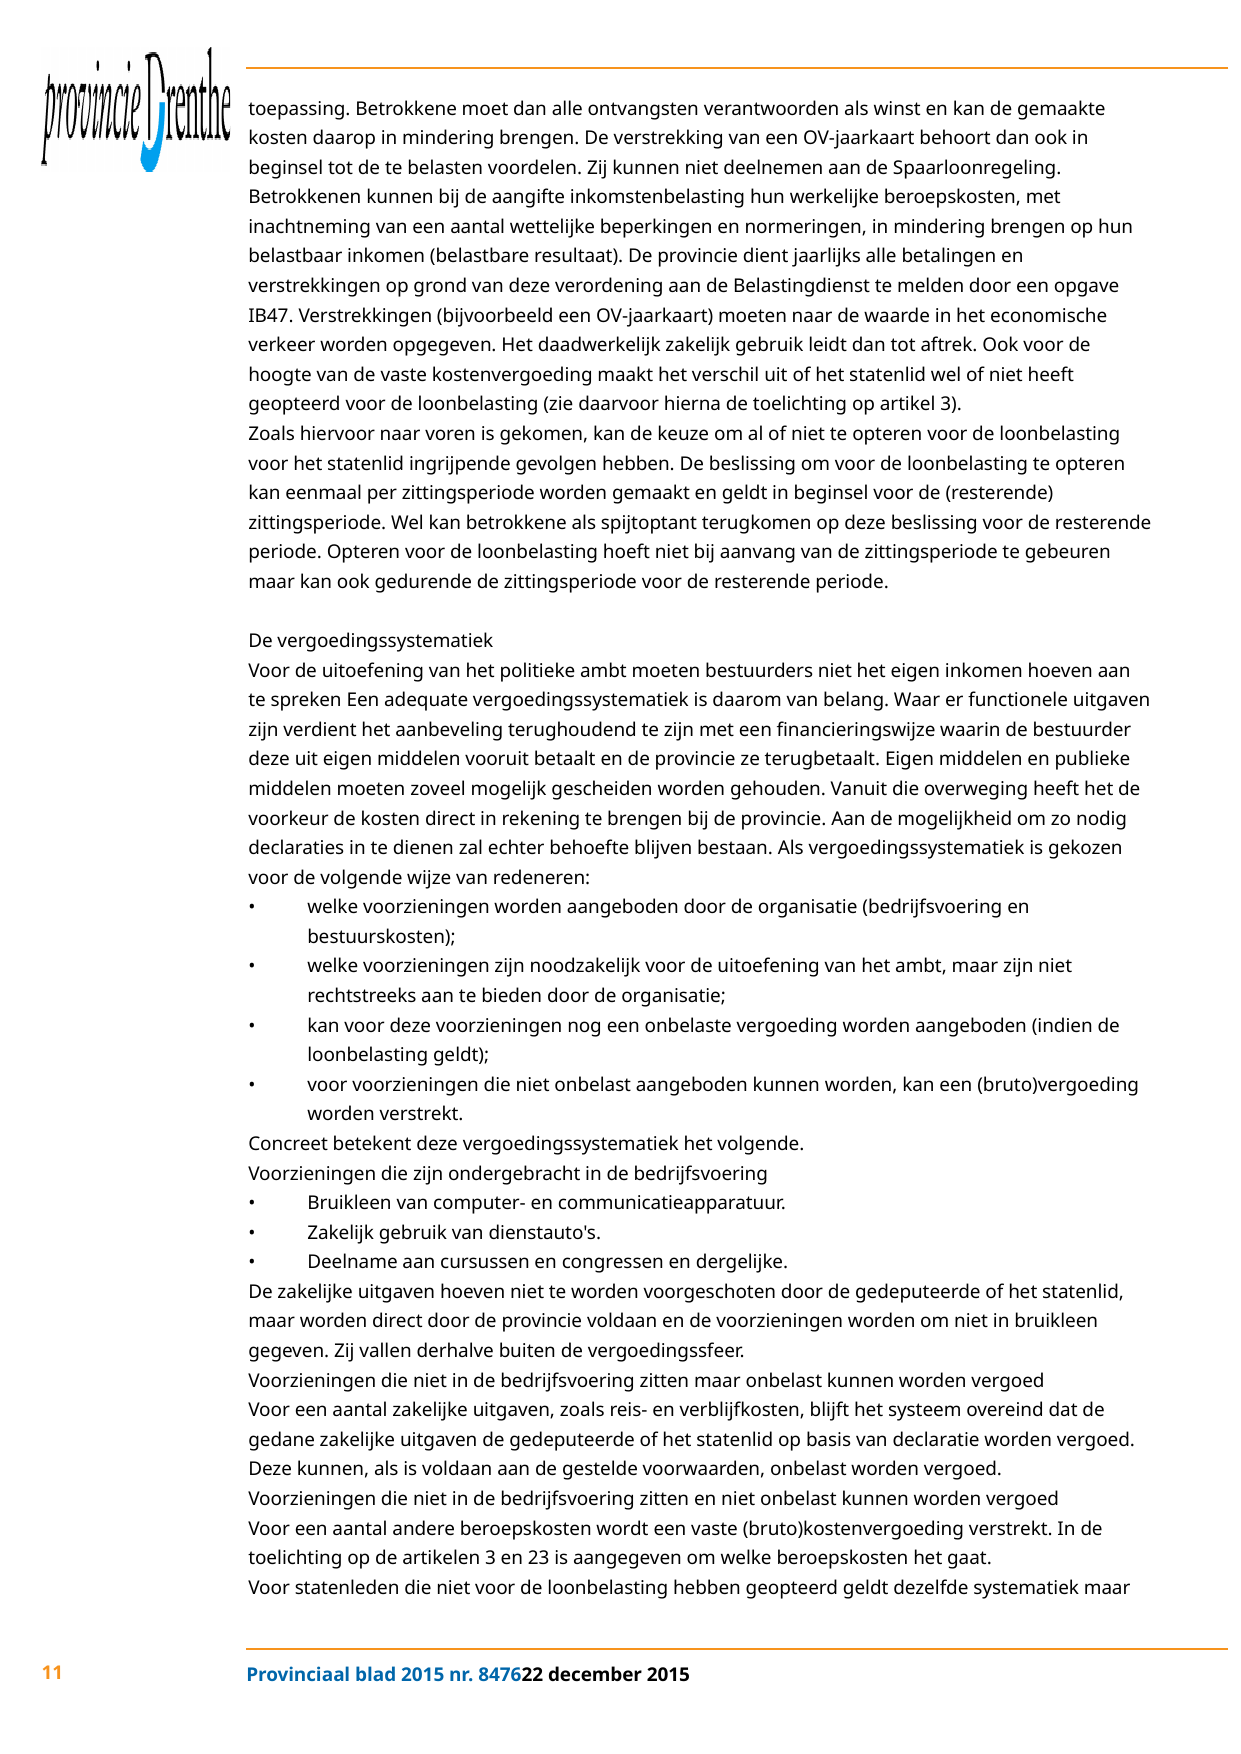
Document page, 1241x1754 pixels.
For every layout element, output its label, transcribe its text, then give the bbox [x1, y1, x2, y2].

text De vergoedingssystematiek [248, 627, 1152, 653]
list welke voorzieningen worden aangeboden door de organisatie (bedrijfsvoering en bestuurskosten); [248, 893, 1152, 949]
text Zoals hiervoor naar voren is gekomen, kan de keuze om al of niet te opteren voor de loonbelasting voor het statenlid ingrijpende gevolgen hebben. De beslissing om voor de loonbelasting te opteren kan eenmaal per zittingsperiode worden gemaakt en geldt in beginsel voor de (resterende) zittingsperiode. Wel kan betrokkene als spijtoptant terugkomen op deze beslissing voor de resterende periode. Opteren voor de loonbelasting hoeft niet bij aanvang van de zittingsperiode te gebeuren maar kan ook gedurende de zittingsperiode voor de resterende periode. [248, 420, 1152, 594]
text De zakelijke uitgaven hoeven niet te worden voorgeschoten door de gedeputeerde of het statenlid, maar worden direct door de provincie voldaan en de voorzieningen worden om niet in bruikleen gegeven. Zij vallen derhalve buiten de vergoedingssfeer. [248, 1278, 1152, 1363]
picture [41, 47, 231, 172]
list Zakelijk gebruik van dienstauto's. [248, 1219, 1152, 1245]
list voor voorzieningen die niet onbelast aangeboden kunnen worden, kan een (bruto)vergoeding worden verstrekt. [248, 1071, 1152, 1126]
text Voor een aantal andere beroepskosten wordt een vaste (bruto)kostenvergoeding verstrekt. In de toelichting op de artikelen 3 en 23 is aangegeven om welke beroepskosten het gaat. [248, 1515, 1152, 1570]
text Voor statenleden die niet voor de loonbelasting hebben geopteerd geldt dezelfde systematiek maar [248, 1574, 1152, 1600]
list Deelname aan cursussen en congressen en dergelijke. [248, 1248, 1152, 1274]
text Voorzieningen die zijn ondergebracht in de bedrijfsvoering [248, 1160, 1152, 1186]
text Voorzieningen die niet in de bedrijfsvoering zitten en niet onbelast kunnen worden vergoed [248, 1485, 1152, 1511]
text Voor de uitoefening van het politieke ambt moeten bestuurders niet het eigen inkomen hoeven aan te spreken Een adequate vergoedingssystematiek is daarom van belang. Waar er functionele uitgaven zijn verdient het aanbeveling terughoudend te zijn met een financieringswijze waarin de bestuurder deze uit eigen middelen vooruit betaalt en de provincie ze terugbetaalt. Eigen middelen en publieke middelen moeten zoveel mogelijk gescheiden worden gehouden. Vanuit die overweging heeft het de voorkeur de kosten direct in rekening te brengen bij de provincie. Aan de mogelijkheid om zo nodig declaraties in te dienen zal echter behoefte blijven bestaan. Als vergoedingssystematiek is gekozen voor de volgende wijze van redeneren: [248, 657, 1152, 890]
text toepassing. Betrokkene moet dan alle ontvangsten verantwoorden als winst en kan de gemaakte kosten daarop in mindering brengen. De verstrekking van een OV-jaarkaart behoort dan ook in beginsel tot de te belasten voordelen. Zij kunnen niet deelnemen aan de Spaarloonregeling. [248, 95, 1152, 180]
text Voor een aantal zakelijke uitgaven, zoals reis- en verblijfkosten, blijft het systeem overeind dat de gedane zakelijke uitgaven de gedeputeerde of het statenlid op basis van declaratie worden vergoed. Deze kunnen, als is voldaan aan de gestelde voorwaarden, onbelast worden vergoed. [248, 1396, 1152, 1481]
list kan voor deze voorzieningen nog een onbelaste vergoeding worden aangeboden (indien de loonbelasting geldt); [248, 1012, 1152, 1067]
text Concreet betekent deze vergoedingssystematiek het volgende. [248, 1130, 1152, 1156]
text Betrokkenen kunnen bij de aangifte inkomstenbelasting hun werkelijke beroepskosten, met inachtneming van een aantal wettelijke beperkingen en normeringen, in mindering brengen op hun belastbaar inkomen (belastbare resultaat). De provincie dient jaarlijks alle betalingen en verstrekkingen op grond van deze verordening aan de Belastingdienst te melden door een opgave IB47. Verstrekkingen (bijvoorbeeld een OV-jaarkaart) moeten naar de waarde in het economische verkeer worden opgegeven. Het daadwerkelijk zakelijk gebruik leidt dan tot aftrek. Ook voor de hoogte van de vaste kostenvergoeding maakt het verschil uit of het statenlid wel of niet heeft geopteerd voor de loonbelasting (zie daarvoor hierna de toelichting op artikel 3). [248, 183, 1152, 416]
text Voorzieningen die niet in de bedrijfsvoering zitten maar onbelast kunnen worden vergoed [248, 1367, 1152, 1393]
list welke voorzieningen zijn noodzakelijk voor de uitoefening van het ambt, maar zijn niet rechtstreeks aan te bieden door de organisatie; [248, 953, 1152, 1008]
list Bruikleen van computer- en communicatieapparatuur. [248, 1189, 1152, 1215]
